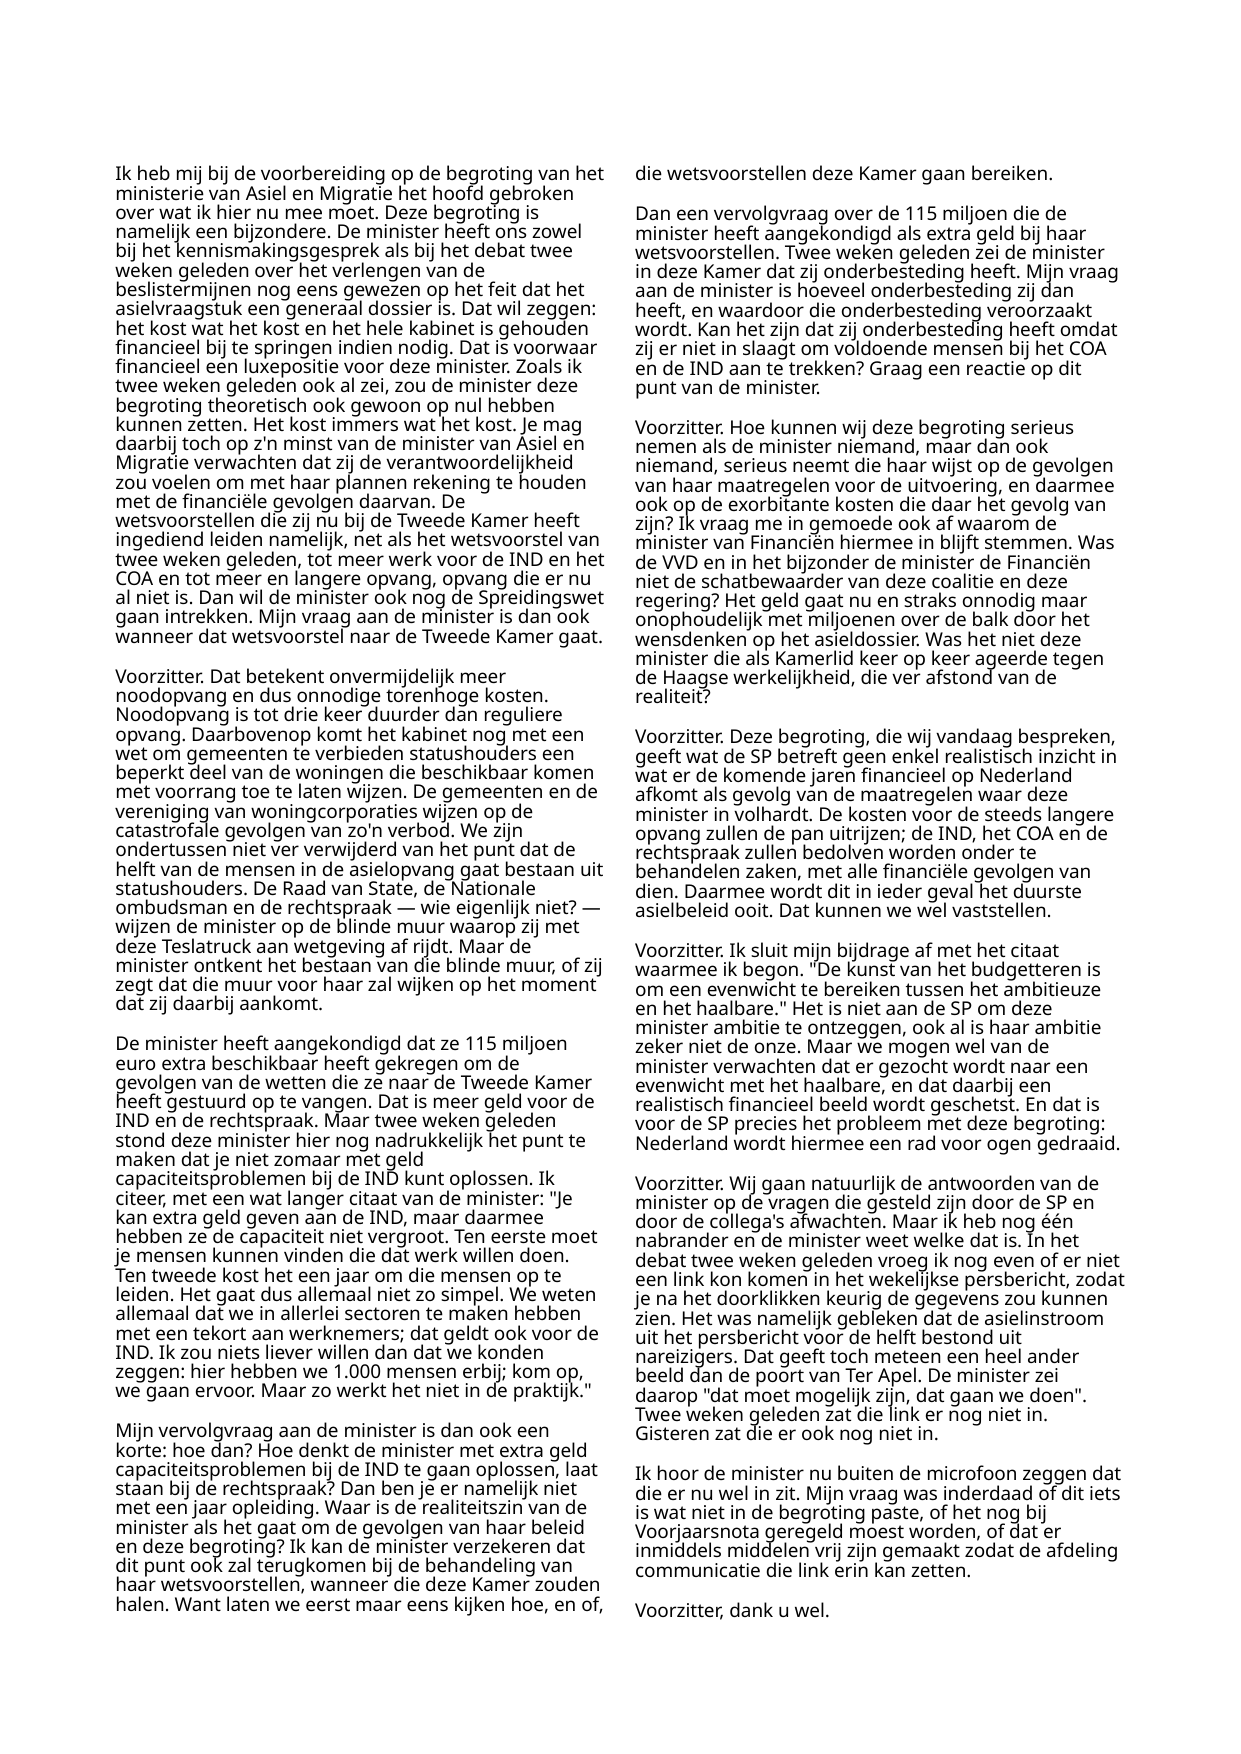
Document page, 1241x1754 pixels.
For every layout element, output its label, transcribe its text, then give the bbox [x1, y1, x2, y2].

text Voorzitter. Hoe kunnen wij deze begroting serieus nemen als de minister niemand, maar dan ook niemand, serieus neemt die haar wijst op de gevolgen van haar maatregelen voor de uitvoering, en daarmee ook op de exorbitante kosten die daar het gevolg van zijn? Ik vraag me in gemoede ook af waarom de minister van Financiën hiermee in blijft stemmen. Was de VVD en in het bijzonder de minister de Financiën niet de schatbewaarder van deze coalitie en deze regering? Het geld gaat nu en straks onnodig maar onophoudelijk met miljoenen over de balk door het wensdenken op het asieldossier. Was het niet deze minister die als Kamerlid keer op keer ageerde tegen de Haagse werkelijkheid, die ver afstond van de realiteit? [635, 419, 1125, 708]
text Voorzitter. Ik sluit mijn bijdrage af met het citaat waarmee ik begon. "De kunst van het budgetteren is om een evenwicht te bereiken tussen het ambitieuze en het haalbare." Het is niet aan de SP om deze minister ambitie te ontzeggen, ook al is haar ambitie zeker niet de onze. Maar we mogen wel van de minister verwachten dat er gezocht wordt naar een evenwicht met het haalbare, en dat daarbij een realistisch financieel beeld wordt geschetst. En dat is voor de SP precies het probleem met deze begroting: Nederland wordt hiermee een rad voor ogen gedraaid. [635, 942, 1125, 1154]
text Mijn vervolgvraag aan de minister is dan ook een korte: hoe dan? Hoe denkt de minister met extra geld capaciteitsproblemen bij de IND te gaan oplossen, laat staan bij de rechtspraak? Dan ben je er namelijk niet met een jaar opleiding. Waar is de realiteitszin van de minister als het gaat om de gevolgen van haar beleid en deze begroting? Ik kan de minister verzekeren dat dit punt ook zal terugkomen bij de behandeling van haar wetsvoorstellen, wanneer die deze Kamer zouden halen. Want laten we eerst maar eens kijken hoe, en of, [115, 1422, 605, 1615]
text Voorzitter. Dat betekent onvermijdelijk meer noodopvang en dus onnodige torenhoge kosten. Noodopvang is tot drie keer duurder dan reguliere opvang. Daarbovenop komt het kabinet nog met een wet om gemeenten te verbieden statushouders een beperkt deel van de woningen die beschikbaar komen met voorrang toe te laten wijzen. De gemeenten en de vereniging van woningcorporaties wijzen op de catastrofale gevolgen van zo'n verbod. We zijn ondertussen niet ver verwijderd van het punt dat de helft van de mensen in de asielopvang gaat bestaan uit statushouders. De Raad van State, de Nationale ombudsman en de rechtspraak — wie eigenlijk niet? — wijzen de minister op de blinde muur waarop zij met deze Teslatruck aan wetgeving af rijdt. Maar de minister ontkent het bestaan van die blinde muur, of zij zegt dat die muur voor haar zal wijken op het moment dat zij daarbij aankomt. [115, 668, 605, 1015]
text Voorzitter, dank u wel. [635, 1602, 1125, 1621]
text Dan een vervolgvraag over de 115 miljoen die de minister heeft aangekondigd als extra geld bij haar wetsvoorstellen. Twee weken geleden zei de minister in deze Kamer dat zij onderbesteding heeft. Mijn vraag aan de minister is hoeveel onderbesteding zij dan heeft, en waardoor die onderbesteding veroorzaakt wordt. Kan het zijn dat zij onderbesteding heeft omdat zij er niet in slaagt om voldoende mensen bij het COA en de IND aan te trekken? Graag een reactie op dit punt van de minister. [635, 205, 1125, 398]
text die wetsvoorstellen deze Kamer gaan bereiken. [635, 165, 1125, 184]
text Ik heb mij bij de voorbereiding op de begroting van het ministerie van Asiel en Migratie het hoofd gebroken over wat ik hier nu mee moet. Deze begroting is namelijk een bijzondere. De minister heeft ons zowel bij het kennismakingsgesprek als bij het debat twee weken geleden over het verlengen van de beslistermijnen nog eens gewezen op het feit dat het asielvraagstuk een generaal dossier is. Dat wil zeggen: het kost wat het kost en het hele kabinet is gehouden financieel bij te springen indien nodig. Dat is voorwaar financieel een luxepositie voor deze minister. Zoals ik twee weken geleden ook al zei, zou de minister deze begroting theoretisch ook gewoon op nul hebben kunnen zetten. Het kost immers wat het kost. Je mag daarbij toch op z'n minst van de minister van Asiel en Migratie verwachten dat zij de verantwoordelijkheid zou voelen om met haar plannen rekening te houden met de financiële gevolgen daarvan. De wetsvoorstellen die zij nu bij de Tweede Kamer heeft ingediend leiden namelijk, net als het wetsvoorstel van twee weken geleden, tot meer werk voor de IND en het COA en tot meer en langere opvang, opvang die er nu al niet is. Dan wil de minister ook nog de Spreidingswet gaan intrekken. Mijn vraag aan de minister is dan ook wanneer dat wetsvoorstel naar de Tweede Kamer gaat. [115, 165, 605, 647]
text Voorzitter. Deze begroting, die wij vandaag bespreken, geeft wat de SP betreft geen enkel realistisch inzicht in wat er de komende jaren financieel op Nederland afkomt als gevolg van de maatregelen waar deze minister in volhardt. De kosten voor de steeds langere opvang zullen de pan uitrijzen; de IND, het COA en de rechtspraak zullen bedolven worden onder te behandelen zaken, met alle financiële gevolgen van dien. Daarmee wordt dit in ieder geval het duurste asielbeleid ooit. Dat kunnen we wel vaststellen. [635, 728, 1125, 921]
text De minister heeft aangekondigd dat ze 115 miljoen euro extra beschikbaar heeft gekregen om de gevolgen van de wetten die ze naar de Tweede Kamer heeft gestuurd op te vangen. Dat is meer geld voor de IND en de rechtspraak. Maar twee weken geleden stond deze minister hier nog nadrukkelijk het punt te maken dat je niet zomaar met geld capaciteitsproblemen bij de IND kunt oplossen. Ik citeer, met een wat langer citaat van de minister: "Je kan extra geld geven aan de IND, maar daarmee hebben ze de capaciteit niet vergroot. Ten eerste moet je mensen kunnen vinden die dat werk willen doen. Ten tweede kost het een jaar om die mensen op te leiden. Het gaat dus allemaal niet zo simpel. We weten allemaal dat we in allerlei sectoren te maken hebben met een tekort aan werknemers; dat geldt ook voor de IND. Ik zou niets liever willen dan dat we konden zeggen: hier hebben we 1.000 mensen erbij; kom op, we gaan ervoor. Maar zo werkt het niet in de praktijk." [115, 1035, 605, 1402]
text Ik hoor de minister nu buiten de microfoon zeggen dat die er nu wel in zit. Mijn vraag was inderdaad of dit iets is wat niet in de begroting paste, of het nog bij Voorjaarsnota geregeld moest worden, of dat er inmiddels middelen vrij zijn gemaakt zodat de afdeling communicatie die link erin kan zetten. [635, 1465, 1125, 1581]
text Voorzitter. Wij gaan natuurlijk de antwoorden van de minister op de vragen die gesteld zijn door de SP en door de collega's afwachten. Maar ik heb nog één nabrander en de minister weet welke dat is. In het debat twee weken geleden vroeg ik nog even of er niet een link kon komen in het wekelijkse persbericht, zodat je na het doorklikken keurig de gegevens zou kunnen zien. Het was namelijk gebleken dat de asielinstroom uit het persbericht voor de helft bestond uit nareizigers. Dat geeft toch meteen een heel ander beeld dan de poort van Ter Apel. De minister zei daarop "dat moet mogelijk zijn, dat gaan we doen". Twee weken geleden zat die link er nog niet in. Gisteren zat die er ook nog niet in. [635, 1175, 1125, 1444]
